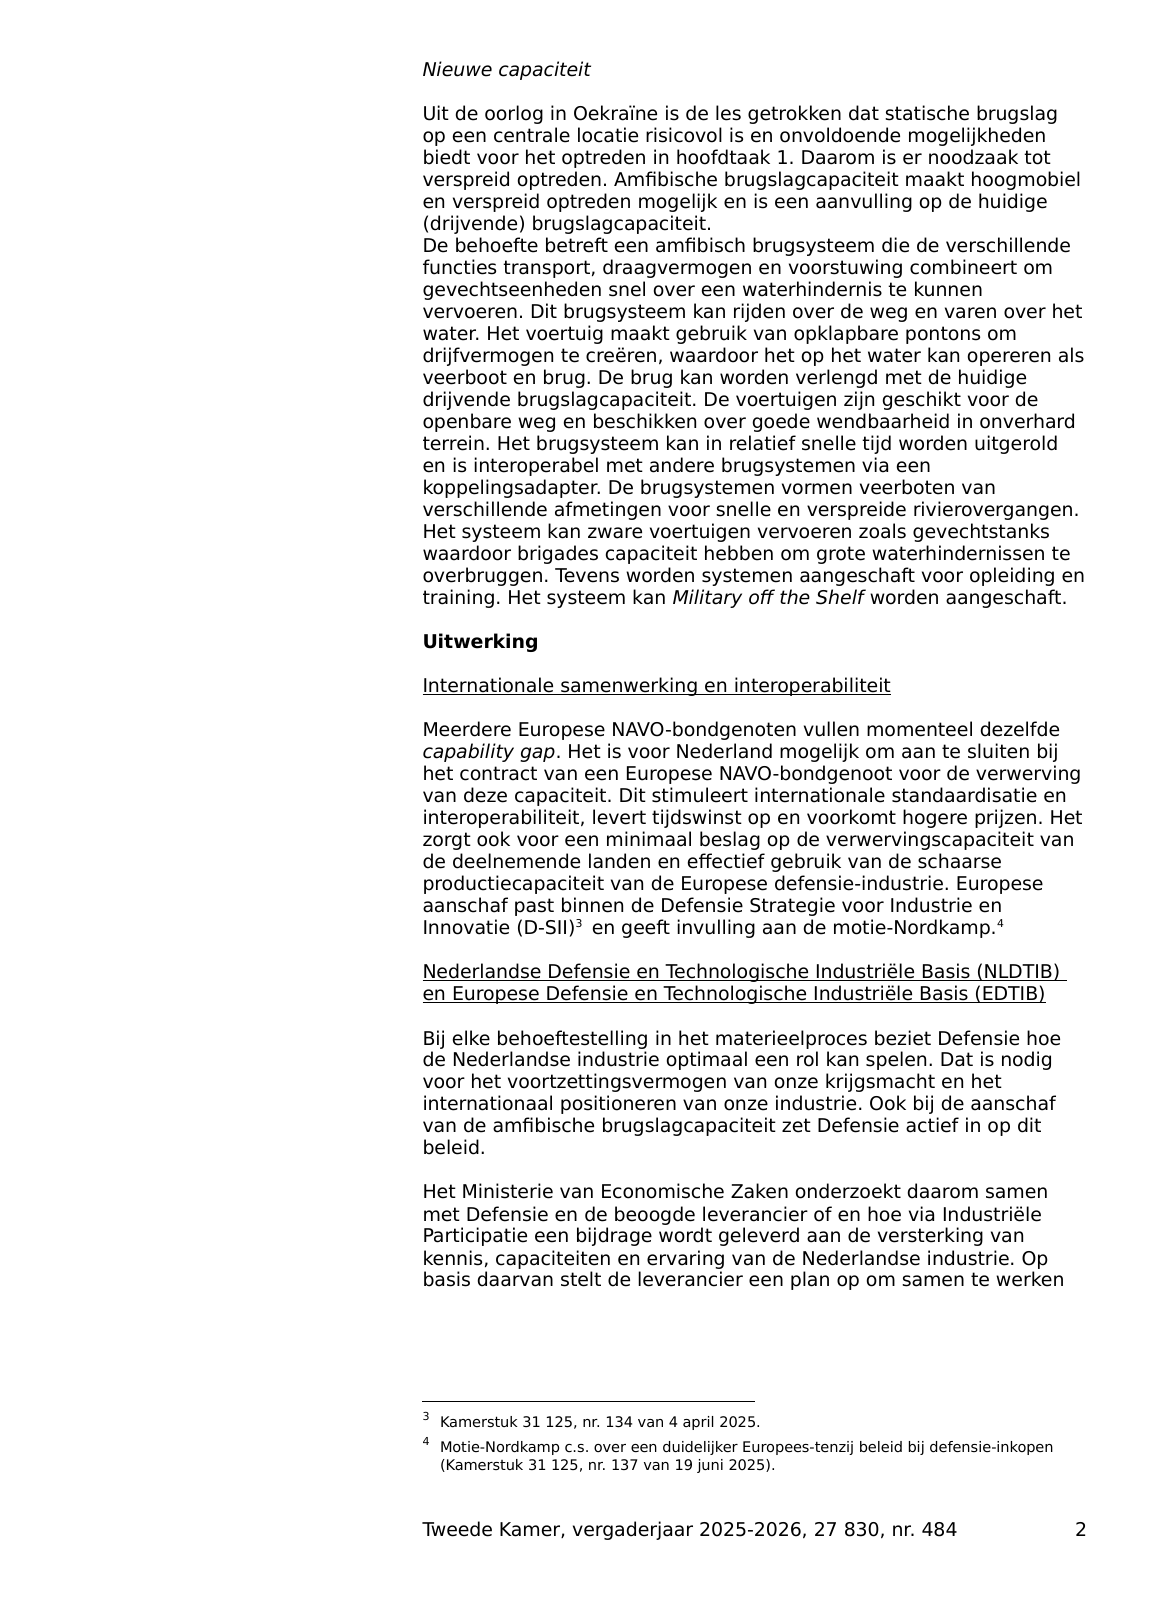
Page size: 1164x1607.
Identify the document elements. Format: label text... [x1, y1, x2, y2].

subtitle Internationale samenwerking en interoperabiliteit [422, 675, 1087, 697]
text Motie-Nordkamp c.s. over een duidelijker Europees-tenzij beleid bij defensie-inkopen (Kamerstuk 31 125, nr. 137 van 19 juni 2025). [422, 1435, 1087, 1474]
text De behoefte betreft een amfibisch brugsysteem die de verschillende functies transport, draagvermogen en voorstuwing combineert om gevechtseenheden snel over een waterhindernis te kunnen vervoeren. Dit brugsysteem kan rijden over de weg en varen over het water. Het voertuig maakt gebruik van opklapbare pontons om drijfvermogen te creëren, waardoor het op het water kan opereren als veerboot en brug. De brug kan worden verlengd met de huidige drijvende brugslagcapaciteit. De voertuigen zijn geschikt voor de openbare weg en beschikken over goede wendbaarheid in onverhard terrein. Het brugsysteem kan in relatief snelle tijd worden uitgerold en is interoperabel met andere brugsystemen via een koppelingsadapter. De brugsystemen vormen veerboten van verschillende afmetingen voor snelle en verspreide rivierovergangen. Het systeem kan zware voertuigen vervoeren zoals gevechtstanks waardoor brigades capaciteit hebben om grote waterhindernissen te overbruggen. Tevens worden systemen aangeschaft voor opleiding en training. Het systeem kan Military off the Shelf worden aangeschaft. [422, 235, 1087, 609]
subtitle Uitwerking [422, 631, 1087, 653]
text Uit de oorlog in Oekraïne is de les getrokken dat statische brugslag op een centrale locatie risicovol is en onvoldoende mogelijkheden biedt voor het optreden in hoofdtaak 1. Daarom is er noodzaak tot verspreid optreden. Amfibische brugslagcapaciteit maakt hoogmobiel en verspreid optreden mogelijk en is een aanvulling op de huidige (drijvende) brugslagcapaciteit. [422, 103, 1087, 235]
subtitle Nederlandse Defensie en Technologische Industriële Basis (NLDTIB) en Europese Defensie en Technologische Industriële Basis (EDTIB) [422, 961, 1087, 1005]
text Kamerstuk 31 125, nr. 134 van 4 april 2025. [422, 1410, 1087, 1432]
text Meerdere Europese NAVO-bondgenoten vullen momenteel dezelfde capability gap. Het is voor Nederland mogelijk om aan te sluiten bij het contract van een Europese NAVO-bondgenoot voor de verwerving van deze capaciteit. Dit stimuleert internationale standaardisatie en interoperabiliteit, levert tijdswinst op en voorkomt hogere prijzen. Het zorgt ook voor een minimaal beslag op de verwervingscapaciteit van de deelnemende landen en effectief gebruik van de schaarse productiecapaciteit van de Europese defensie-industrie. Europese aanschaf past binnen de Defensie Strategie voor Industrie en Innovatie (D-SII) en geeft invulling aan de motie-Nordkamp. [422, 719, 1087, 939]
subtitle Nieuwe capaciteit [422, 59, 1087, 81]
text Bij elke behoeftestelling in het materieelproces beziet Defensie hoe de Nederlandse industrie optimaal een rol kan spelen. Dat is nodig voor het voortzettingsvermogen van onze krijgsmacht en het internationaal positioneren van onze industrie. Ook bij de aanschaf van de amfibische brugslagcapaciteit zet Defensie actief in op dit beleid. [422, 1027, 1087, 1159]
text Het Ministerie van Economische Zaken onderzoekt daarom samen met Defensie en de beoogde leverancier of en hoe via Industriële Participatie een bijdrage wordt geleverd aan de versterking van kennis, capaciteiten en ervaring van de Nederlandse industrie. Op basis daarvan stelt de leverancier een plan op om samen te werken [422, 1181, 1087, 1291]
